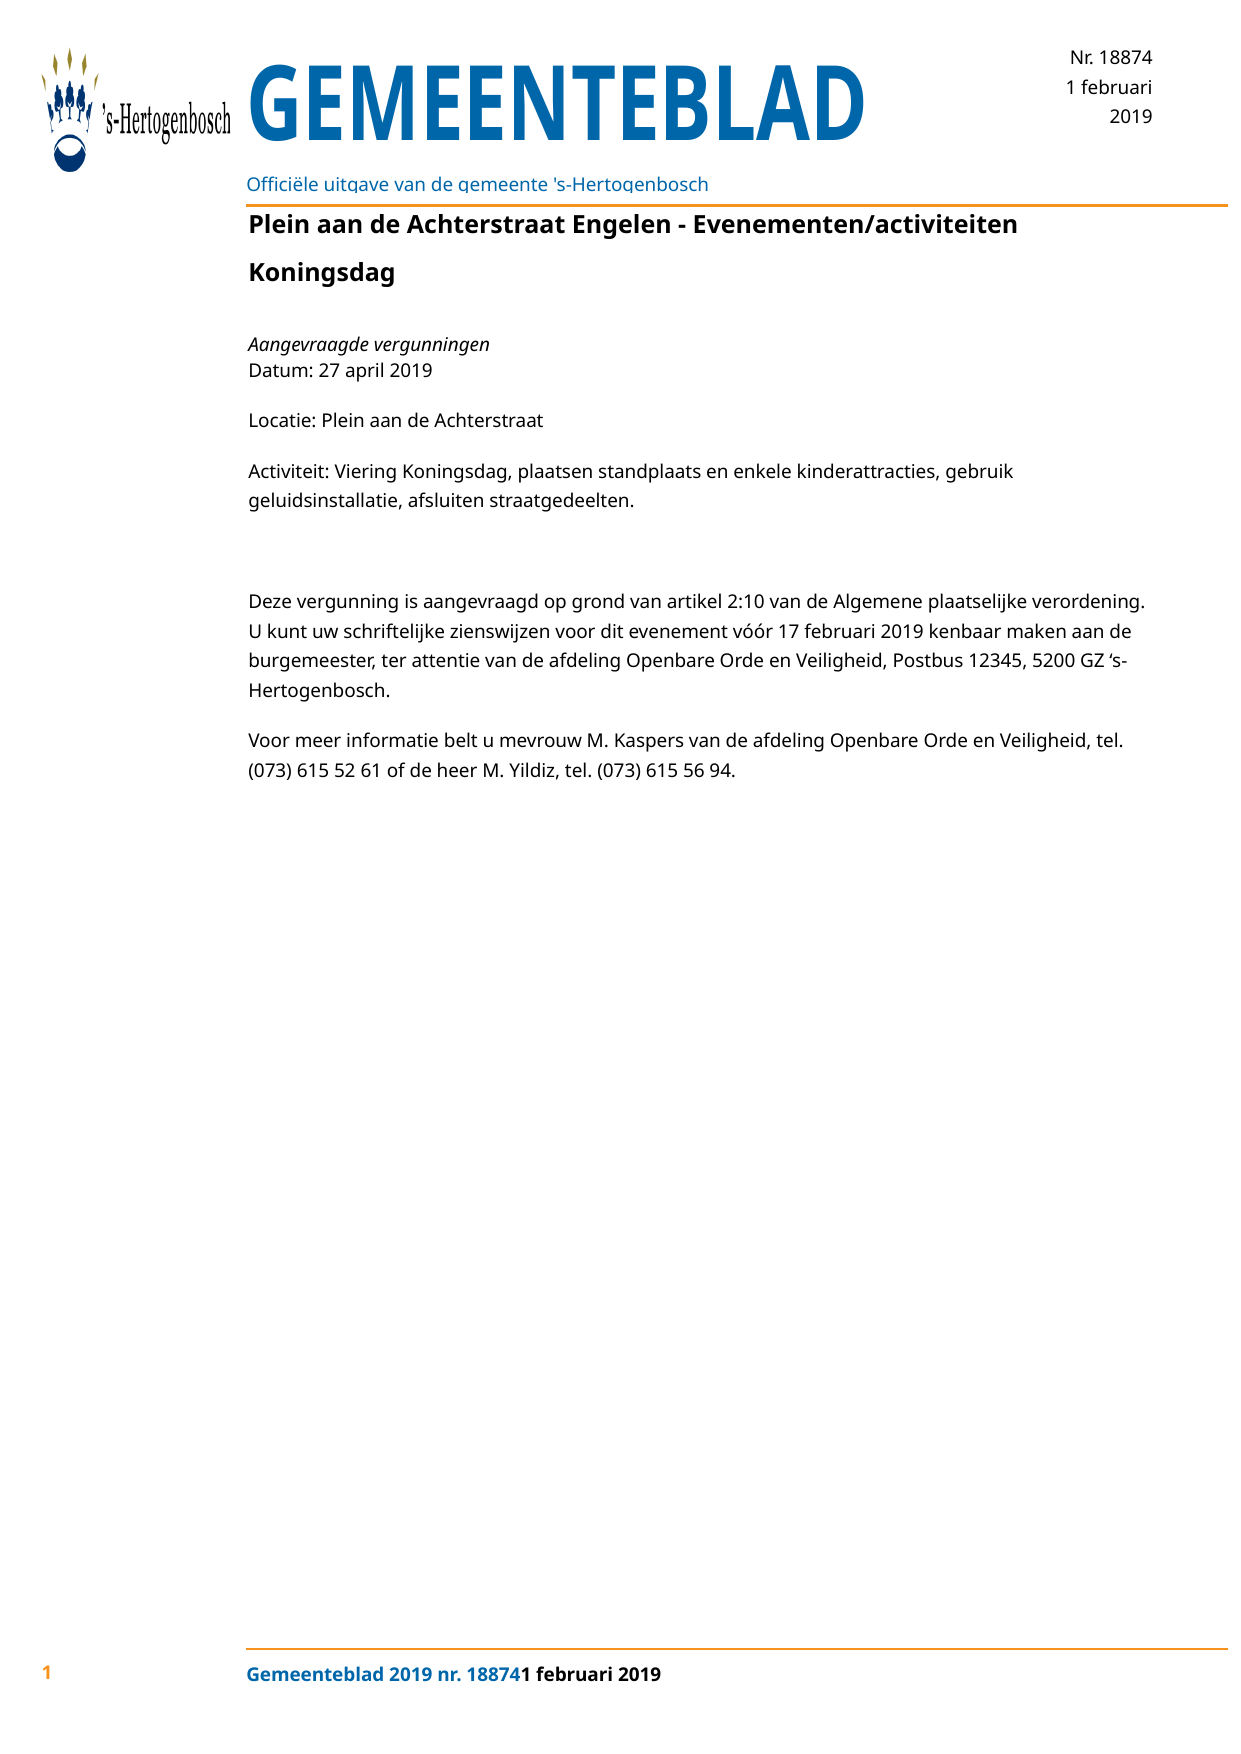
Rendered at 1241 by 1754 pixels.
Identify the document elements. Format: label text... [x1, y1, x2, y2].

text Aangevraagde vergunningen [248, 331, 1152, 357]
text Activiteit: Viering Koningsdag, plaatsen standplaats en enkele kinderattracties, gebruik geluidsinstallatie, afsluiten straatgedeelten. [248, 458, 1152, 513]
text Voor meer informatie belt u mevrouw M. Kaspers van de afdeling Openbare Orde en Veiligheid, tel. (073) 615 52 61 of de heer M. Yildiz, tel. (073) 615 56 94. [248, 728, 1152, 783]
text Plein aan de Achterstraat Engelen - Evenementen/activiteiten Koningsdag [248, 207, 1152, 288]
text Datum: 27 april 2019 [248, 357, 1152, 383]
text Deze vergunning is aangevraagd op grond van artikel 2:10 van de Algemene plaatselijke verordening. U kunt uw schriftelijke zienswijzen voor dit evenement vóór 17 februari 2019 kenbaar maken aan de burgemeester, ter attentie van de afdeling Openbare Orde en Veiligheid, Postbus 12345, 5200 GZ ‘s-Hertogenbosch. [248, 588, 1152, 703]
text Locatie: Plein aan de Achterstraat [248, 408, 1152, 433]
picture [41, 47, 231, 172]
